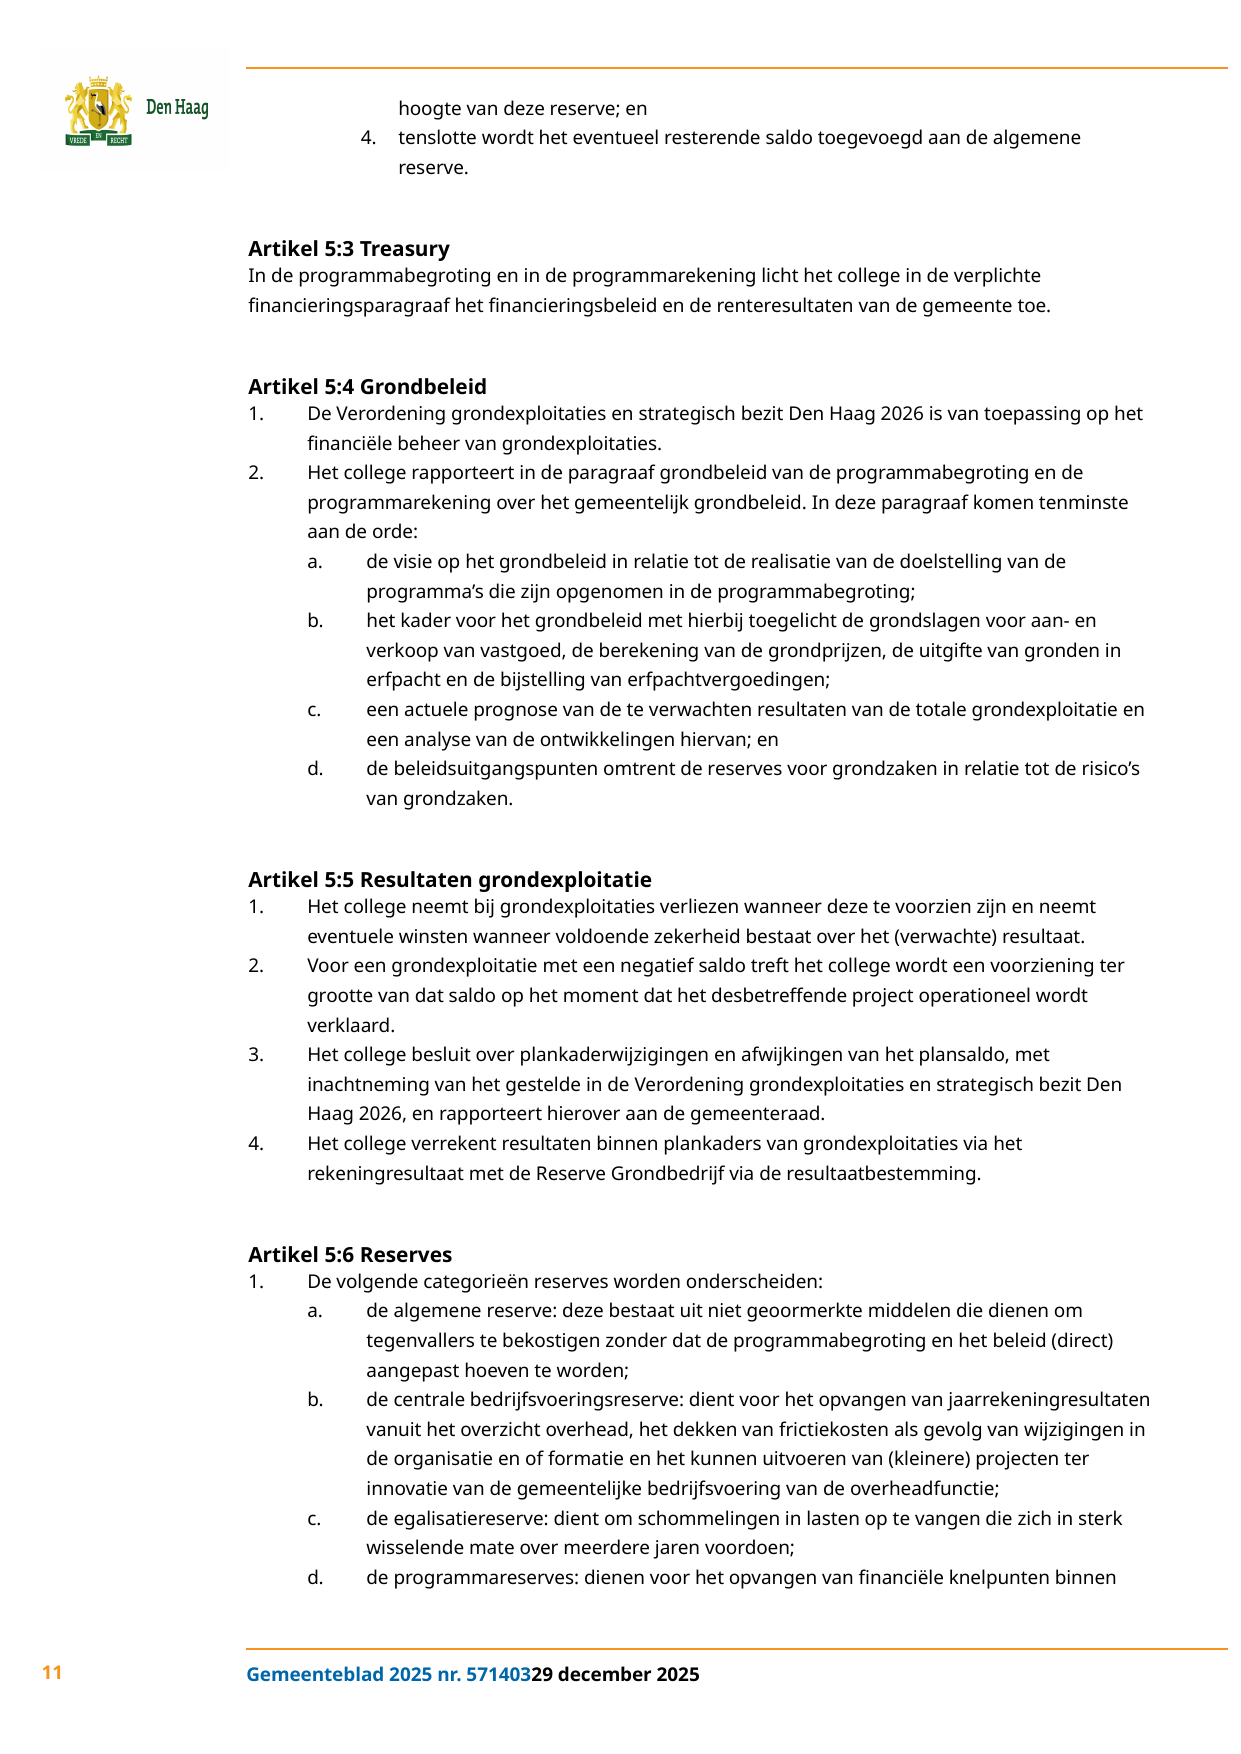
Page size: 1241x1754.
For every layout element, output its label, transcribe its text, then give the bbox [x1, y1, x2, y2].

list hoogte van deze reserve; en [361, 95, 1152, 121]
list het kader voor het grondbeleid met hierbij toegelicht de grondslagen voor aan- en verkoop van vastgoed, de berekening van de grondprijzen, de uitgifte van gronden in erfpacht en de bijstelling van erfpachtvergoedingen; [307, 607, 1152, 692]
list De Verordening grondexploitaties en strategisch bezit Den Haag 2026 is van toepassing op het financiële beheer van grondexploitaties. [248, 400, 1152, 456]
list tenslotte wordt het eventueel resterende saldo toegevoegd aan de algemene reserve. [361, 124, 1152, 180]
text Artikel 5:6 Reserves [248, 1240, 1152, 1268]
list de programmareserves: dienen voor het opvangen van financiële knelpunten binnen [307, 1564, 1152, 1590]
text In de programmabegroting en in de programmarekening licht het college in de verplichte financieringsparagraaf het financieringsbeleid en de renteresultaten van de gemeente toe. [248, 262, 1152, 318]
list de visie op het grondbeleid in relatie tot de realisatie van de doelstelling van de programma’s die zijn opgenomen in de programmabegroting; [307, 548, 1152, 604]
list de algemene reserve: deze bestaat uit niet geoormerkte middelen die dienen om tegenvallers te bekostigen zonder dat de programmabegroting en het beleid (direct) aangepast hoeven te worden; [307, 1298, 1152, 1383]
list Voor een grondexploitatie met een negatief saldo treft het college wordt een voorziening ter grootte van dat saldo op het moment dat het desbetreffende project operationeel wordt verklaard. [248, 953, 1152, 1037]
list De volgende categorieën reserves worden onderscheiden: [248, 1268, 1152, 1294]
text Artikel 5:3 Treasury [248, 234, 1152, 262]
text Artikel 5:4 Grondbeleid [248, 372, 1152, 400]
list Het college verrekent resultaten binnen plankaders van grondexploitaties via het rekeningresultaat met de Reserve Grondbedrijf via de resultaatbestemming. [248, 1130, 1152, 1185]
list Het college besluit over plankaderwijzigingen en afwijkingen van het plansaldo, met inachtneming van het gestelde in de Verordening grondexploitaties en strategisch bezit Den Haag 2026, en rapporteert hierover aan de gemeenteraad. [248, 1041, 1152, 1126]
list Het college neemt bij grondexploitaties verliezen wanneer deze te voorzien zijn en neemt eventuele winsten wanneer voldoende zekerheid bestaat over het (verwachte) resultaat. [248, 893, 1152, 949]
list de centrale bedrijfsvoeringsreserve: dient voor het opvangen van jaarrekeningresultaten vanuit het overzicht overhead, het dekken van frictiekosten als gevolg van wijzigingen in de organisatie en of formatie en het kunnen uitvoeren van (kleinere) projecten ter innovatie van de gemeentelijke bedrijfsvoering van de overheadfunctie; [307, 1386, 1152, 1501]
list de egalisatiereserve: dient om schommelingen in lasten op te vangen die zich in sterk wisselende mate over meerdere jaren voordoen; [307, 1505, 1152, 1560]
text Artikel 5:5 Resultaten grondexploitatie [248, 865, 1152, 893]
picture [41, 47, 231, 172]
list Het college rapporteert in de paragraaf grondbeleid van de programmabegroting en de programmarekening over het gemeentelijk grondbeleid. In deze paragraaf komen tenminste aan de orde: [248, 459, 1152, 544]
list de beleidsuitgangspunten omtrent de reserves voor grondzaken in relatie tot de risico’s van grondzaken. [307, 755, 1152, 811]
list een actuele prognose van de te verwachten resultaten van de totale grondexploitatie en een analyse van de ontwikkelingen hiervan; en [307, 696, 1152, 752]
